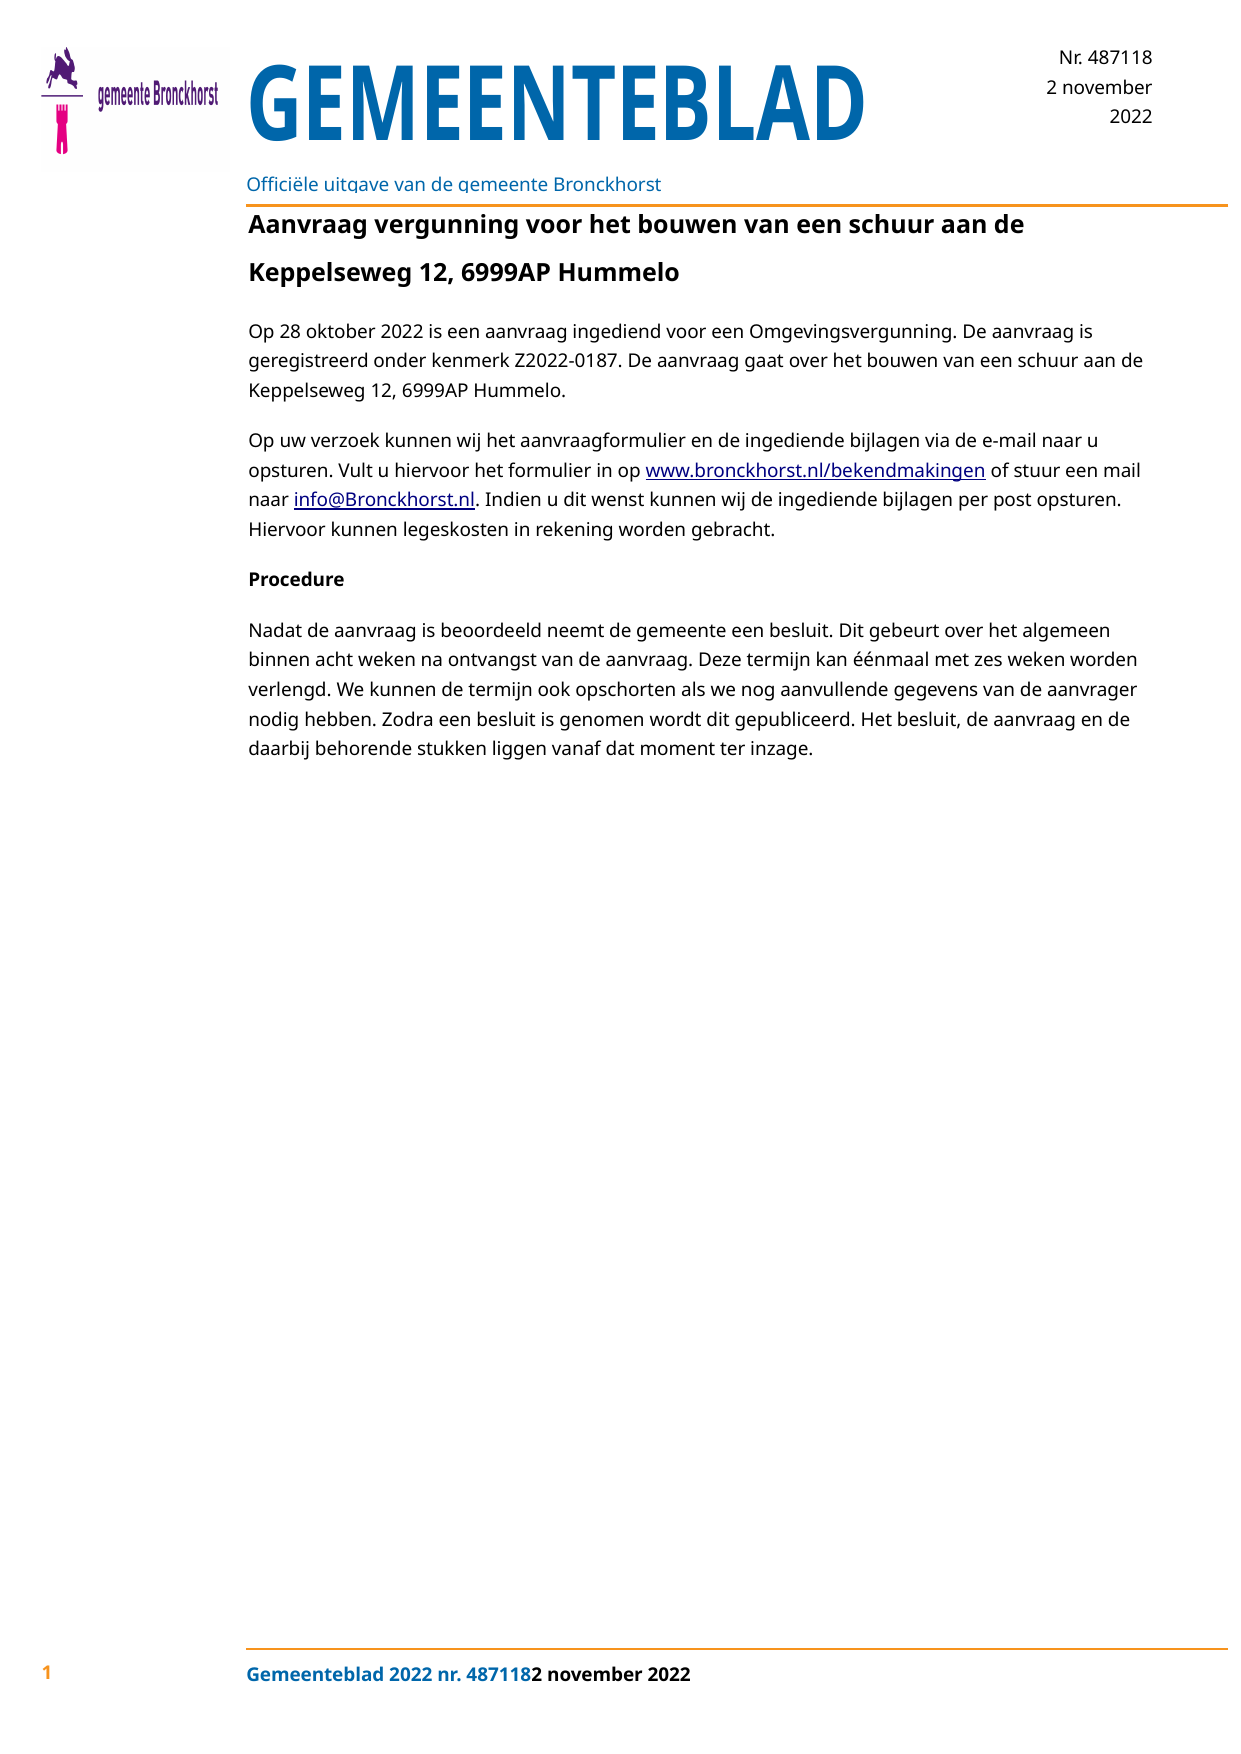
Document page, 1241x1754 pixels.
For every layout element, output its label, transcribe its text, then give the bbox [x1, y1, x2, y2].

text Aanvraag vergunning voor het bouwen van een schuur aan de Keppelseweg 12, 6999AP Hummelo [248, 207, 1152, 288]
text Op uw verzoek kunnen wij het aanvraagformulier en de ingediende bijlagen via de e-mail naar u opsturen. Vult u hiervoor het formulier in op www.bronckhorst.nl/bekendmakingen of stuur een mail naar info@Bronckhorst.nl. Indien u dit wenst kunnen wij de ingediende bijlagen per post opsturen. Hiervoor kunnen legeskosten in rekening worden gebracht. [248, 427, 1152, 542]
text Op 28 oktober 2022 is een aanvraag ingediend voor een Omgevingsvergunning. De aanvraag is geregistreerd onder kenmerk Z2022-0187. De aanvraag gaat over het bouwen van een schuur aan de Keppelseweg 12, 6999AP Hummelo. [248, 318, 1152, 403]
text Procedure [248, 567, 1152, 592]
text Nadat de aanvraag is beoordeeld neemt de gemeente een besluit. Dit gebeurt over het algemeen binnen acht weken na ontvangst van de aanvraag. Deze termijn kan éénmaal met zes weken worden verlengd. We kunnen de termijn ook opschorten als we nog aanvullende gegevens van de aanvrager nodig hebben. Zodra een besluit is genomen wordt dit gepubliceerd. Het besluit, de aanvraag en de daarbij behorende stukken liggen vanaf dat moment ter inzage. [248, 617, 1152, 761]
picture [41, 47, 231, 172]
